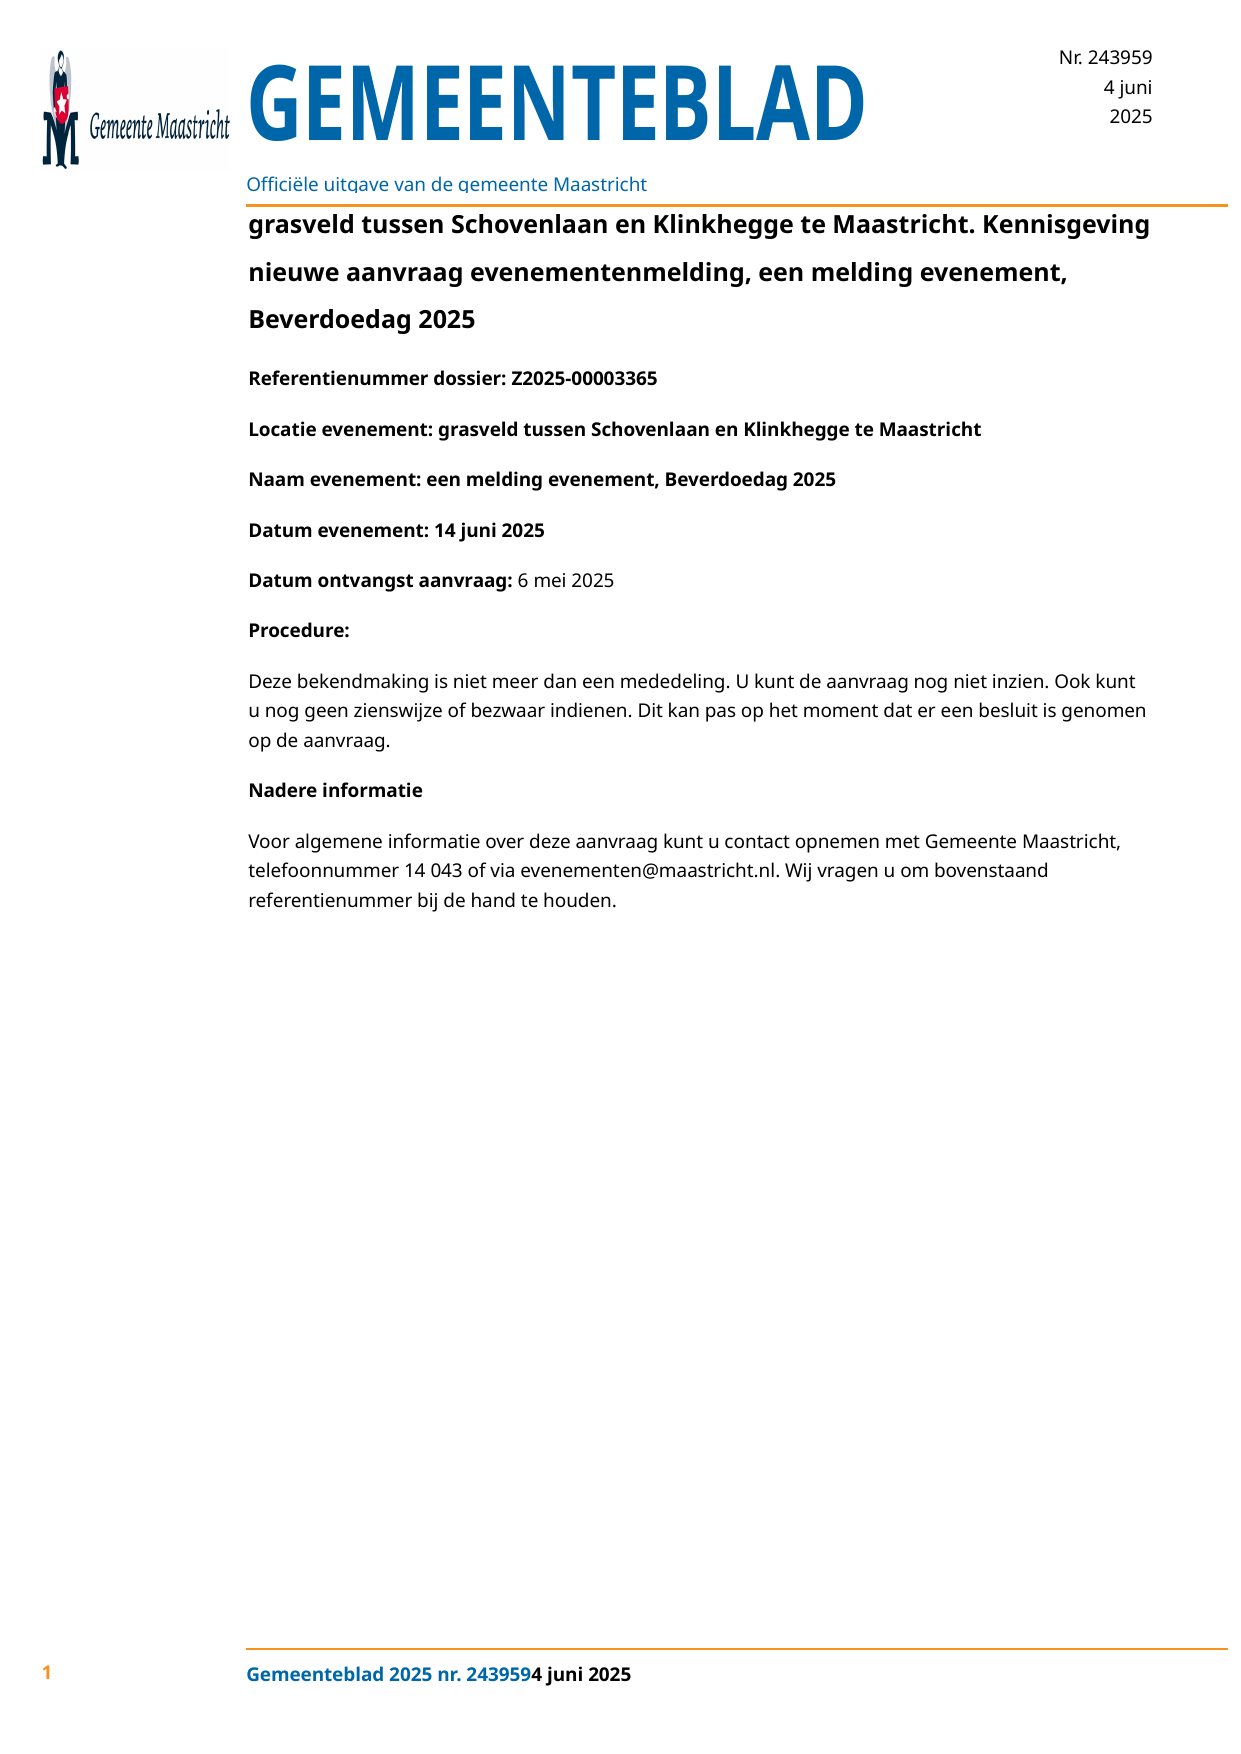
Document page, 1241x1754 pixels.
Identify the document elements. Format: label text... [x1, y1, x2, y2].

text Datum evenement: 14 juni 2025 [248, 517, 1152, 542]
text Datum ontvangst aanvraag: 6 mei 2025 [248, 567, 1152, 593]
text Nadere informatie [248, 778, 1152, 803]
text Naam evenement: een melding evenement, Beverdoedag 2025 [248, 466, 1152, 492]
text Voor algemene informatie over deze aanvraag kunt u contact opnemen met Gemeente Maastricht, telefoonnummer 14 043 of via evenementen@maastricht.nl. Wij vragen u om bovenstaand referentienummer bij de hand te houden. [248, 828, 1152, 913]
text Referentienummer dossier: Z2025-00003365 [248, 366, 1152, 391]
text grasveld tussen Schovenlaan en Klinkhegge te Maastricht. Kennisgeving nieuwe aanvraag evenementenmelding, een melding evenement, Beverdoedag 2025 [248, 207, 1152, 336]
text Procedure: [248, 618, 1152, 643]
text Locatie evenement: grasveld tussen Schovenlaan en Klinkhegge te Maastricht [248, 416, 1152, 442]
text Deze bekendmaking is niet meer dan een mededeling. U kunt de aanvraag nog niet inzien. Ook kunt u nog geen zienswijze of bezwaar indienen. Dit kan pas op het moment dat er een besluit is genomen op de aanvraag. [248, 668, 1152, 753]
picture [41, 47, 231, 172]
